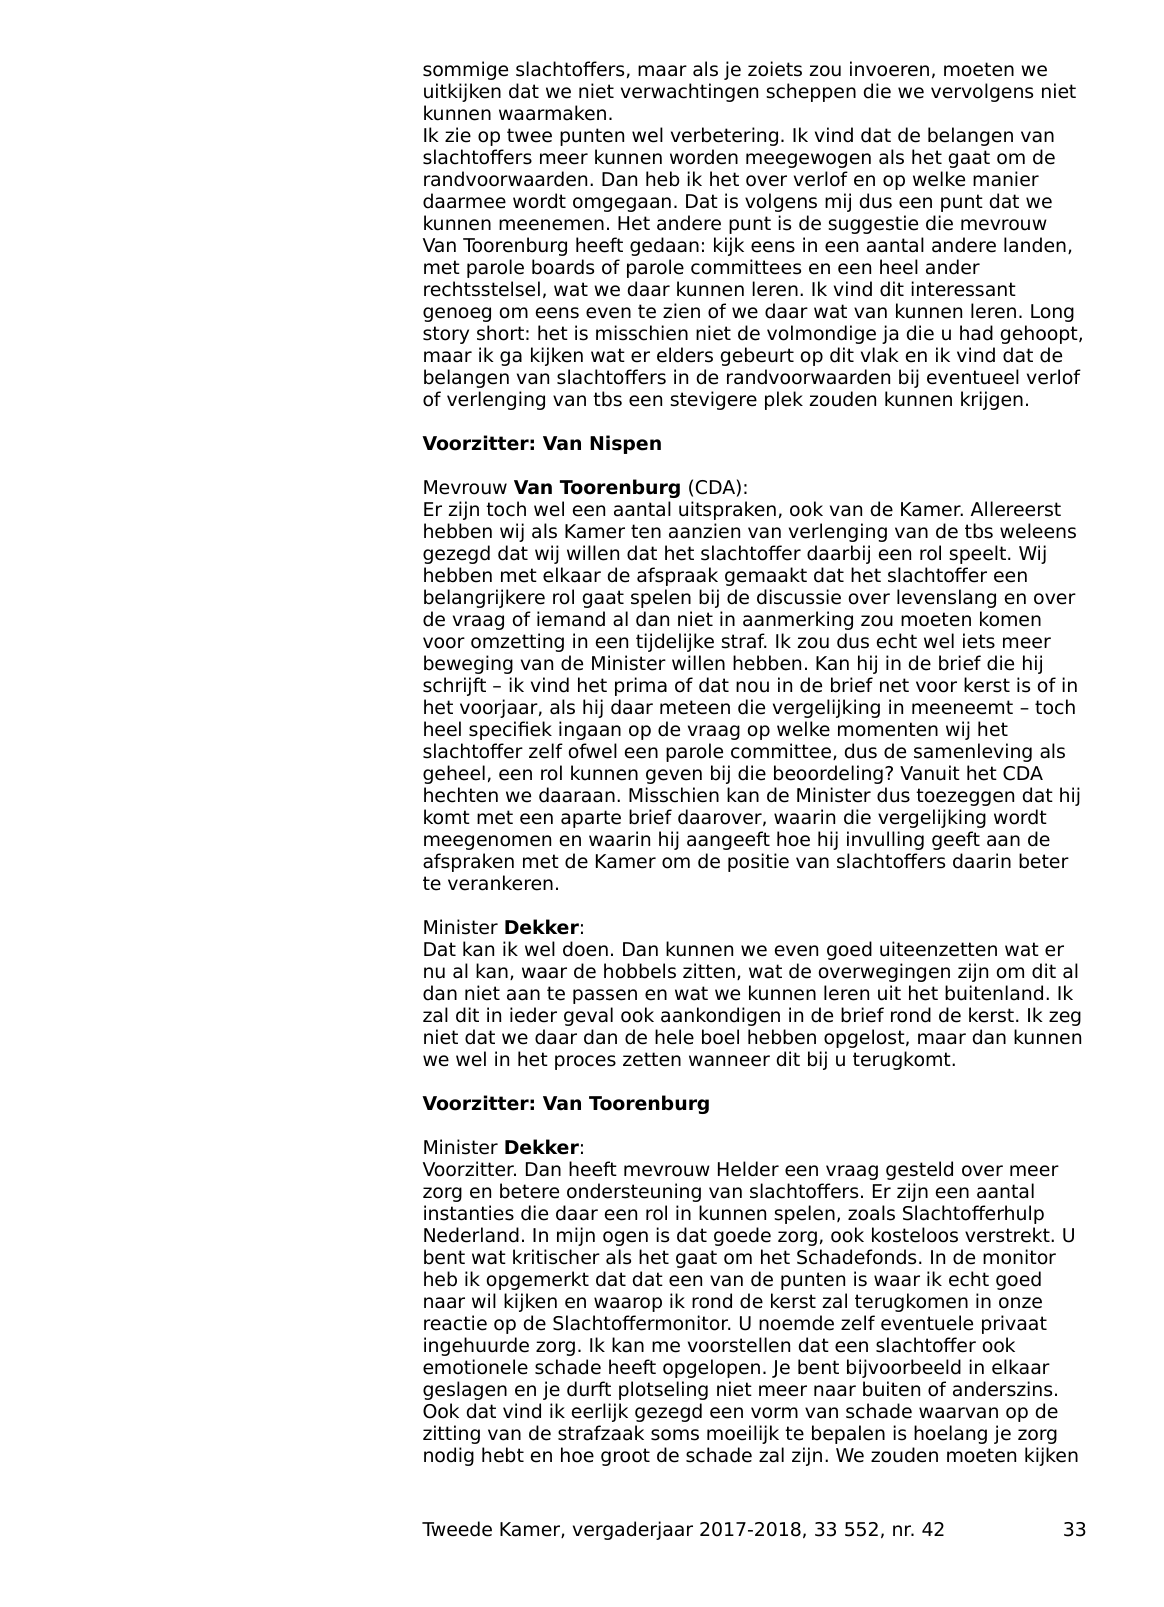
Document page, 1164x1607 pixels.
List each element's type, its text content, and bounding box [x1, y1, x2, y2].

text Ik zie op twee punten wel verbetering. Ik vind dat de belangen van slachtoffers meer kunnen worden meegewogen als het gaat om de randvoorwaarden. Dan heb ik het over verlof en op welke manier daarmee wordt omgegaan. Dat is volgens mij dus een punt dat we kunnen meenemen. Het andere punt is de suggestie die mevrouw Van Toorenburg heeft gedaan: kijk eens in een aantal andere landen, met parole boards of parole committees en een heel ander rechtsstelsel, wat we daar kunnen leren. Ik vind dit interessant genoeg om eens even te zien of we daar wat van kunnen leren. Long story short: het is misschien niet de volmondige ja die u had gehoopt, maar ik ga kijken wat er elders gebeurt op dit vlak en ik vind dat de belangen van slachtoffers in de randvoorwaarden bij eventueel verlof of verlenging van tbs een stevigere plek zouden kunnen krijgen. [422, 125, 1087, 411]
text Mevrouw Van Toorenburg (CDA): [422, 477, 1087, 499]
text Minister Dekker: [422, 1137, 1087, 1159]
text Voorzitter. Dan heeft mevrouw Helder een vraag gesteld over meer zorg en betere ondersteuning van slachtoffers. Er zijn een aantal instanties die daar een rol in kunnen spelen, zoals Slachtofferhulp Nederland. In mijn ogen is dat goede zorg, ook kosteloos verstrekt. U bent wat kritischer als het gaat om het Schadefonds. In de monitor heb ik opgemerkt dat dat een van de punten is waar ik echt goed naar wil kijken en waarop ik rond de kerst zal terugkomen in onze reactie op de Slachtoffermonitor. U noemde zelf eventuele privaat ingehuurde zorg. Ik kan me voorstellen dat een slachtoffer ook emotionele schade heeft opgelopen. Je bent bijvoorbeeld in elkaar geslagen en je durft plotseling niet meer naar buiten of anderszins. Ook dat vind ik eerlijk gezegd een vorm van schade waarvan op de zitting van de strafzaak soms moeilijk te bepalen is hoelang je zorg nodig hebt en hoe groot de schade zal zijn. We zouden moeten kijken [422, 1159, 1087, 1467]
text Dat kan ik wel doen. Dan kunnen we even goed uiteenzetten wat er nu al kan, waar de hobbels zitten, wat de overwegingen zijn om dit al dan niet aan te passen en wat we kunnen leren uit het buitenland. Ik zal dit in ieder geval ook aankondigen in de brief rond de kerst. Ik zeg niet dat we daar dan de hele boel hebben opgelost, maar dan kunnen we wel in het proces zetten wanneer dit bij u terugkomt. [422, 939, 1087, 1071]
text sommige slachtoffers, maar als je zoiets zou invoeren, moeten we uitkijken dat we niet verwachtingen scheppen die we vervolgens niet kunnen waarmaken. [422, 59, 1087, 125]
text Er zijn toch wel een aantal uitspraken, ook van de Kamer. Allereerst hebben wij als Kamer ten aanzien van verlenging van de tbs weleens gezegd dat wij willen dat het slachtoffer daarbij een rol speelt. Wij hebben met elkaar de afspraak gemaakt dat het slachtoffer een belangrijkere rol gaat spelen bij de discussie over levenslang en over de vraag of iemand al dan niet in aanmerking zou moeten komen voor omzetting in een tijdelijke straf. Ik zou dus echt wel iets meer beweging van de Minister willen hebben. Kan hij in de brief die hij schrijft – ik vind het prima of dat nou in de brief net voor kerst is of in het voorjaar, als hij daar meteen die vergelijking in meeneemt – toch heel specifiek ingaan op de vraag op welke momenten wij het slachtoffer zelf ofwel een parole committee, dus de samenleving als geheel, een rol kunnen geven bij die beoordeling? Vanuit het CDA hechten we daaraan. Misschien kan de Minister dus toezeggen dat hij komt met een aparte brief daarover, waarin die vergelijking wordt meegenomen en waarin hij aangeeft hoe hij invulling geeft aan de afspraken met de Kamer om de positie van slachtoffers daarin beter te verankeren. [422, 499, 1087, 895]
subtitle Voorzitter: Van Toorenburg [422, 1093, 1087, 1115]
text Minister Dekker: [422, 917, 1087, 939]
subtitle Voorzitter: Van Nispen [422, 433, 1087, 455]
